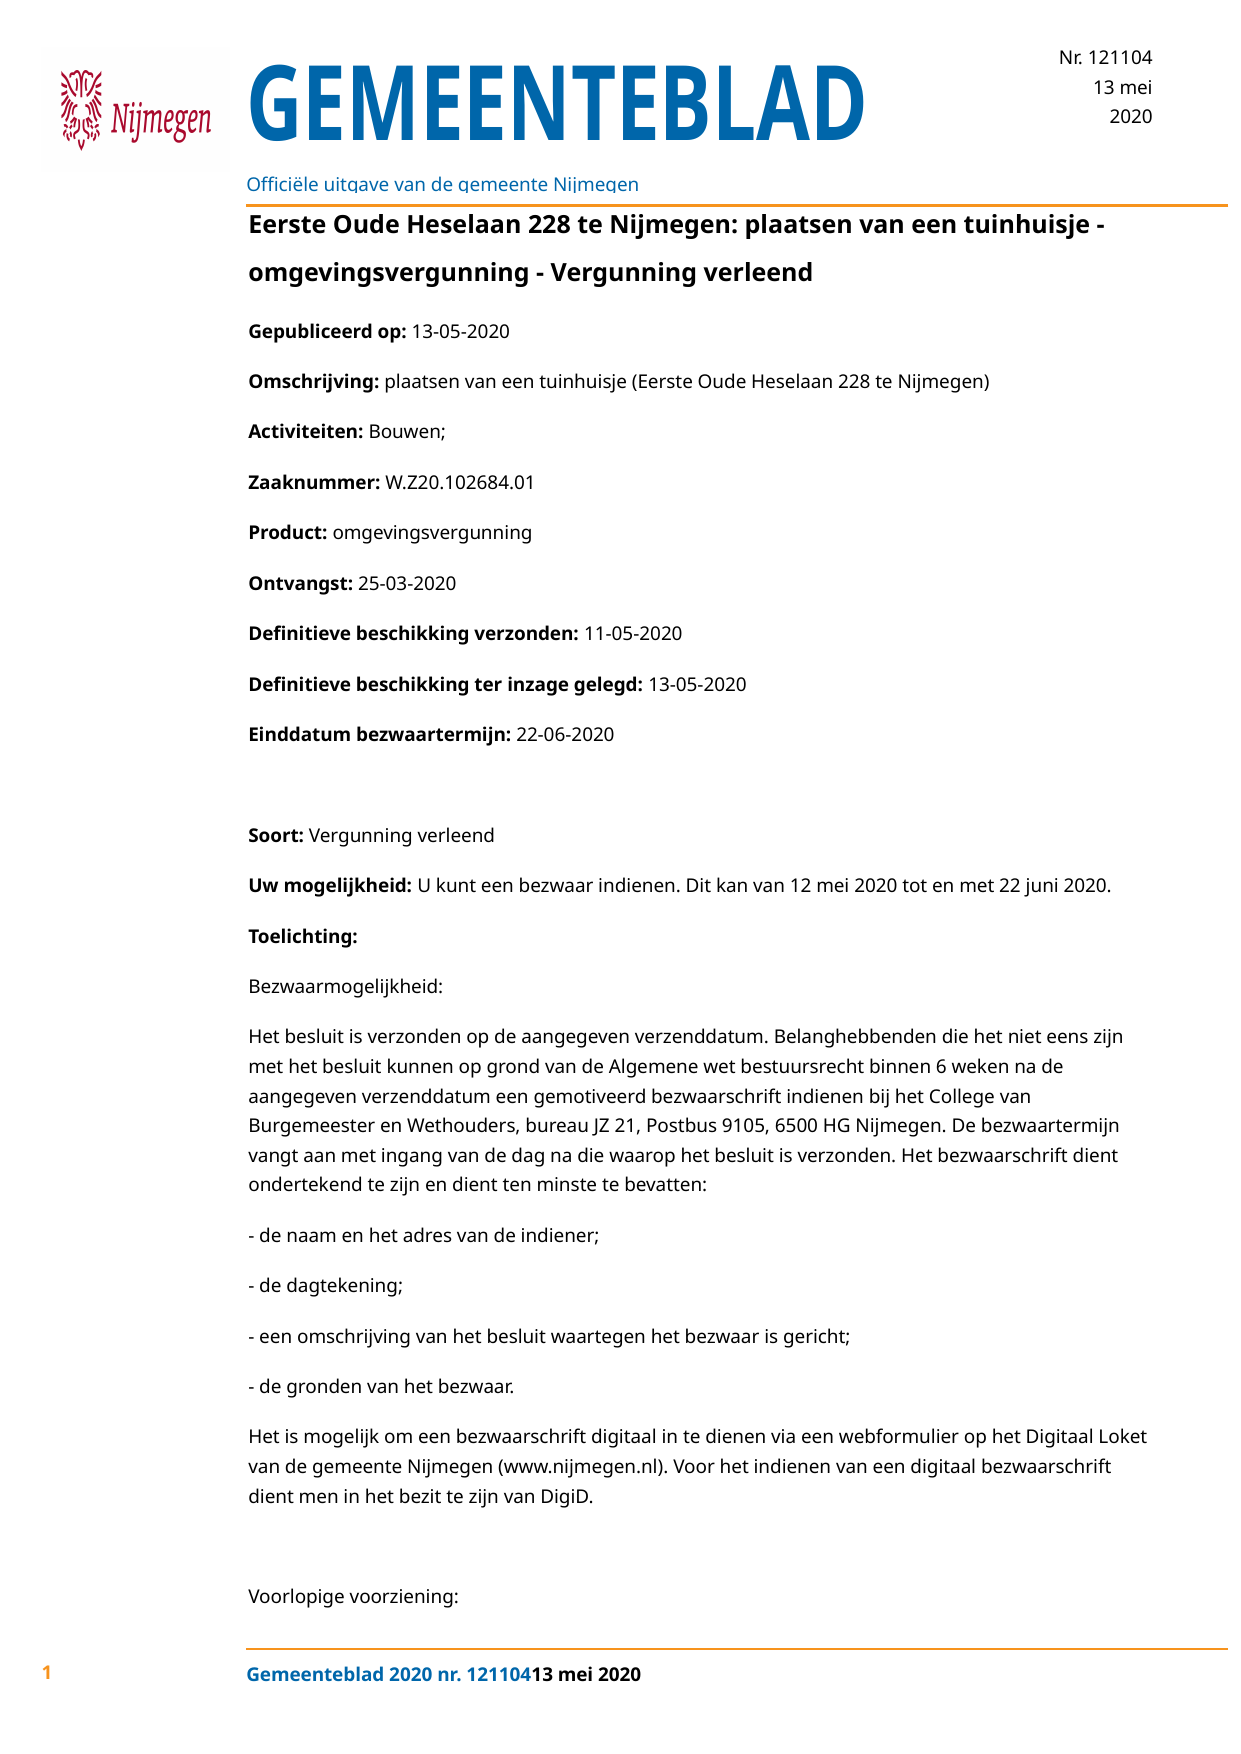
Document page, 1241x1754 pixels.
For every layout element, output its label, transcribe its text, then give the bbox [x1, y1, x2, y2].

text Bezwaarmogelijkheid: [248, 973, 1152, 999]
text Omschrijving: plaatsen van een tuinhuisje (Eerste Oude Heselaan 228 te Nijmegen) [248, 368, 1152, 394]
text Toelichting: [248, 923, 1152, 949]
text Voorlopige voorziening: [248, 1584, 1152, 1609]
text Activiteiten: Bouwen; [248, 419, 1152, 444]
text - de dagtekening; [248, 1272, 1152, 1298]
text Einddatum bezwaartermijn: 22-06-2020 [248, 721, 1152, 747]
text Zaaknummer: W.Z20.102684.01 [248, 469, 1152, 495]
text Product: omgevingsvergunning [248, 519, 1152, 545]
text Definitieve beschikking verzonden: 11-05-2020 [248, 620, 1152, 646]
text - de naam en het adres van de indiener; [248, 1222, 1152, 1248]
text Definitieve beschikking ter inzage gelegd: 13-05-2020 [248, 671, 1152, 697]
text Uw mogelijkheid: U kunt een bezwaar indienen. Dit kan van 12 mei 2020 tot en met 22 juni 2020. [248, 872, 1152, 898]
text Eerste Oude Heselaan 228 te Nijmegen: plaatsen van een tuinhuisje - omgevingsvergunning - Vergunning verleend [248, 207, 1152, 288]
text Gepubliceerd op: 13-05-2020 [248, 318, 1152, 344]
picture [41, 47, 231, 172]
text Het is mogelijk om een bezwaarschrift digitaal in te dienen via een webformulier op het Digitaal Loket van de gemeente Nijmegen (www.nijmegen.nl). Voor het indienen van een digitaal bezwaarschrift dient men in het bezit te zijn van DigiD. [248, 1424, 1152, 1509]
text Soort: Vergunning verleend [248, 822, 1152, 848]
text Ontvangst: 25-03-2020 [248, 570, 1152, 596]
text - een omschrijving van het besluit waartegen het bezwaar is gericht; [248, 1323, 1152, 1349]
text - de gronden van het bezwaar. [248, 1373, 1152, 1399]
text Het besluit is verzonden op de aangegeven verzenddatum. Belanghebbenden die het niet eens zijn met het besluit kunnen op grond van de Algemene wet bestuursrecht binnen 6 weken na de aangegeven verzenddatum een gemotiveerd bezwaarschrift indienen bij het College van Burgemeester en Wethouders, bureau JZ 21, Postbus 9105, 6500 HG Nijmegen. De bezwaartermijn vangt aan met ingang van de dag na die waarop het besluit is verzonden. Het bezwaarschrift dient ondertekend te zijn en dient ten minste te bevatten: [248, 1024, 1152, 1197]
